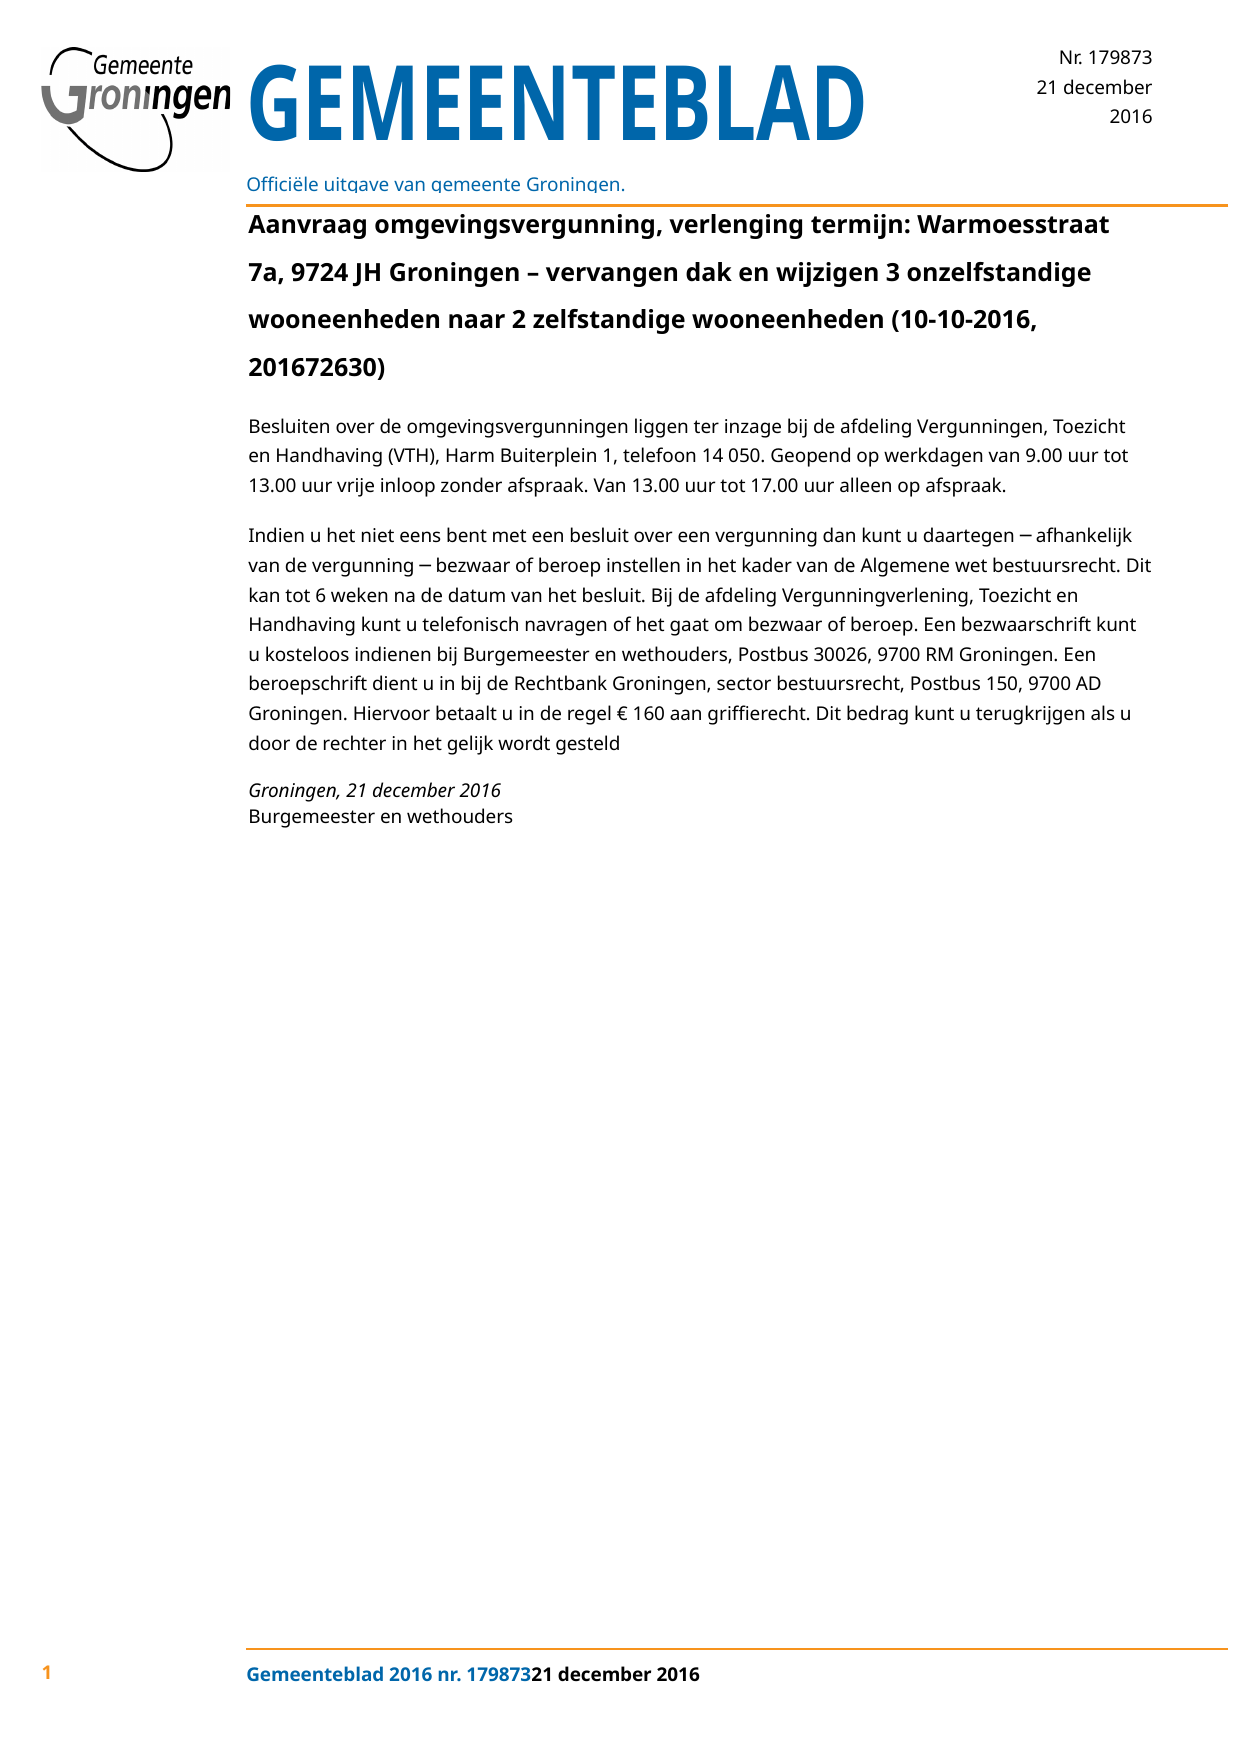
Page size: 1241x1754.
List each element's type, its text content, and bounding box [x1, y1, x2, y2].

text Burgemeester en wethouders [248, 803, 1152, 829]
text Groningen, 21 december 2016 [248, 778, 1152, 803]
text Aanvraag omgevingsvergunning, verlenging termijn: Warmoesstraat 7a, 9724 JH Groningen – vervangen dak en wijzigen 3 onzelfstandige wooneenheden naar 2 zelfstandige wooneenheden (10-10-2016, 201672630) [248, 207, 1152, 384]
text Besluiten over de omgevingsvergunningen liggen ter inzage bij de afdeling Vergunningen, Toezicht en Handhaving (VTH), Harm Buiterplein 1, telefoon 14 050. Geopend op werkdagen van 9.00 uur tot 13.00 uur vrije inloop zonder afspraak. Van 13.00 uur tot 17.00 uur alleen op afspraak. [248, 413, 1152, 498]
text Indien u het niet eens bent met een besluit over een vergunning dan kunt u daartegen ─ afhankelijk van de vergunning ─ bezwaar of beroep instellen in het kader van de Algemene wet bestuursrecht. Dit kan tot 6 weken na de datum van het besluit. Bij de afdeling Vergunningverlening, Toezicht en Handhaving kunt u telefonisch navragen of het gaat om bezwaar of beroep. Een bezwaarschrift kunt u kosteloos indienen bij Burgemeester en wethouders, Postbus 30026, 9700 RM Groningen. Een beroepschrift dient u in bij de Rechtbank Groningen, sector bestuursrecht, Postbus 150, 9700 AD Groningen. Hiervoor betaalt u in de regel € 160 aan griffierecht. Dit bedrag kunt u terugkrijgen als u door de rechter in het gelijk wordt gesteld [248, 523, 1152, 756]
picture [41, 47, 231, 172]
